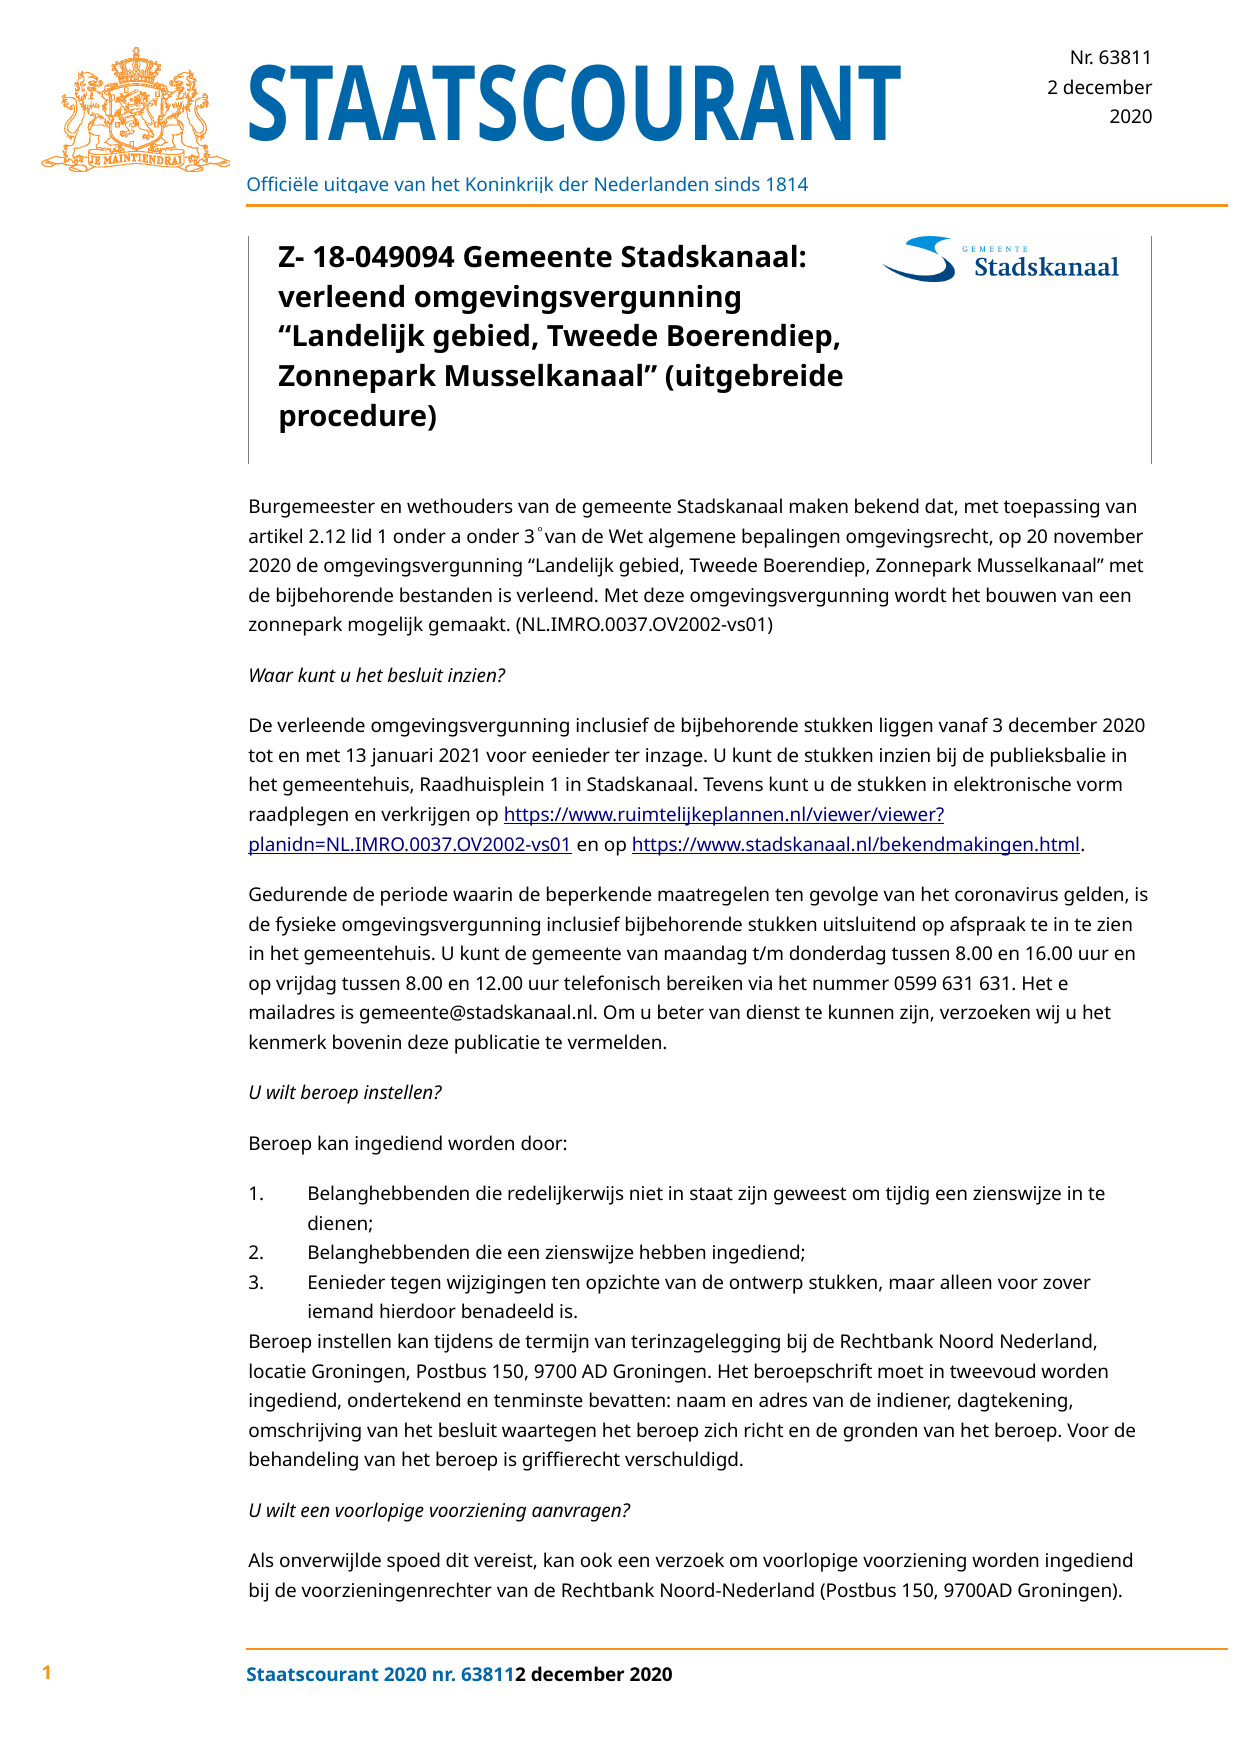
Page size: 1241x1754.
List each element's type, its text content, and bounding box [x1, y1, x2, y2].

text De verleende omgevingsvergunning inclusief de bijbehorende stukken liggen vanaf 3 december 2020 tot en met 13 januari 2021 voor eenieder ter inzage. U kunt de stukken inzien bij de publieksbalie in het gemeentehuis, Raadhuisplein 1 in Stadskanaal. Tevens kunt u de stukken in elektronische vorm raadplegen en verkrijgen op https://www.ruimtelijkeplannen.nl/viewer/viewer?planidn=NL.IMRO.0037.OV2002-vs01 en op https://www.stadskanaal.nl/bekendmakingen.html. [248, 712, 1152, 857]
text Burgemeester en wethouders van de gemeente Stadskanaal maken bekend dat, met toepassing van artikel 2.12 lid 1 onder a onder 3 ͦ van de Wet algemene bepalingen omgevingsrecht, op 20 november 2020 de omgevingsvergunning “Landelijk gebied, Tweede Boerendiep, Zonnepark Musselkanaal” met de bijbehorende bestanden is verleend. Met deze omgevingsvergunning wordt het bouwen van een zonnepark mogelijk gemaakt. (NL.IMRO.0037.OV2002-vs01) [248, 493, 1152, 637]
list Eenieder tegen wijzigingen ten opzichte van de ontwerp stukken, maar alleen voor zover iemand hierdoor benadeeld is. [248, 1269, 1152, 1324]
picture [882, 236, 1119, 282]
list Belanghebbenden die redelijkerwijs niet in staat zijn geweest om tijdig een zienswijze in te dienen; [248, 1180, 1152, 1236]
text Beroep instellen kan tijdens de termijn van terinzagelegging bij de Rechtbank Noord Nederland, locatie Groningen, Postbus 150, 9700 AD Groningen. Het beroepschrift moet in tweevoud worden ingediend, ondertekend en tenminste bevatten: naam en adres van de indiener, dagtekening, omschrijving van het besluit waartegen het beroep zich richt en de gronden van het beroep. Voor de behandeling van het beroep is griffierecht verschuldigd. [248, 1328, 1152, 1472]
text U wilt beroep instellen? [248, 1079, 1152, 1105]
text U wilt een voorlopige voorziening aanvragen? [248, 1497, 1152, 1523]
picture [41, 47, 231, 172]
table_header Z- 18-049094 Gemeente Stadskanaal: verleend omgevingsvergunning “Landelijk gebied, Tweede Boerendiep, Zonnepark Musselkanaal” (uitgebreide procedure) [249, 236, 850, 464]
text Gedurende de periode waarin de beperkende maatregelen ten gevolge van het coronavirus gelden, is de fysieke omgevingsvergunning inclusief bijbehorende stukken uitsluitend op afspraak te in te zien in het gemeentehuis. U kunt de gemeente van maandag t/m donderdag tussen 8.00 en 16.00 uur en op vrijdag tussen 8.00 en 12.00 uur telefonisch bereiken via het nummer 0599 631 631. Het e mailadres is gemeente@stadskanaal.nl. Om u beter van dienst te kunnen zijn, verzoeken wij u het kenmerk bovenin deze publicatie te vermelden. [248, 881, 1152, 1055]
text Waar kunt u het besluit inzien? [248, 662, 1152, 688]
table_header [850, 236, 1151, 464]
list Belanghebbenden die een zienswijze hebben ingediend; [248, 1239, 1152, 1265]
text Beroep kan ingediend worden door: [248, 1130, 1152, 1156]
text Als onverwijlde spoed dit vereist, kan ook een verzoek om voorlopige voorziening worden ingediend bij de voorzieningenrechter van de Rechtbank Noord-Nederland (Postbus 150, 9700AD Groningen). [248, 1547, 1152, 1603]
